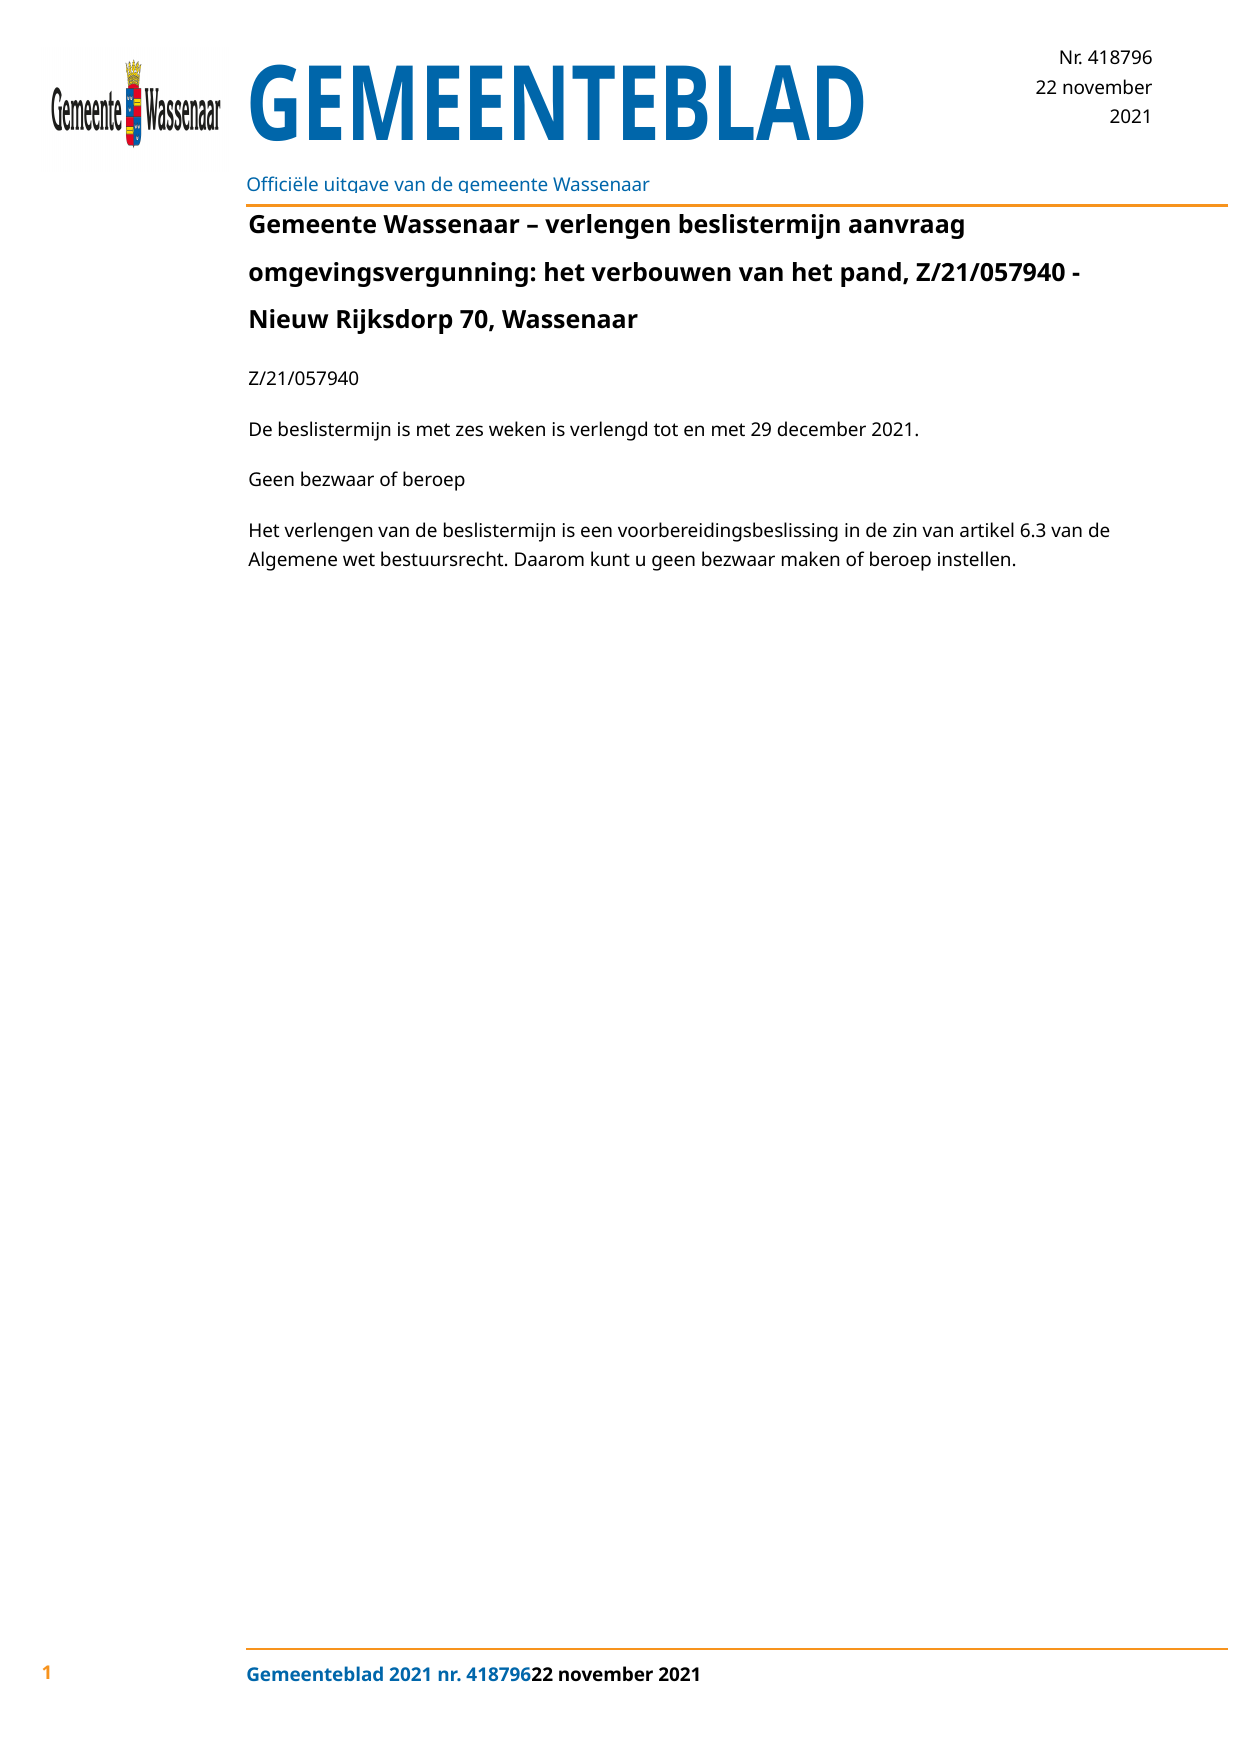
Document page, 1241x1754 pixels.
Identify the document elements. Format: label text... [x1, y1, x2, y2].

text Z/21/057940 [248, 366, 1152, 391]
text Geen bezwaar of beroep [248, 466, 1152, 492]
picture [41, 47, 231, 172]
text Gemeente Wassenaar – verlengen beslistermijn aanvraag omgevingsvergunning: het verbouwen van het pand, Z/21/057940 - Nieuw Rijksdorp 70, Wassenaar [248, 207, 1152, 336]
text Het verlengen van de beslistermijn is een voorbereidingsbeslissing in de zin van artikel 6.3 van de Algemene wet bestuursrecht. Daarom kunt u geen bezwaar maken of beroep instellen. [248, 517, 1152, 572]
text De beslistermijn is met zes weken is verlengd tot en met 29 december 2021. [248, 416, 1152, 442]
